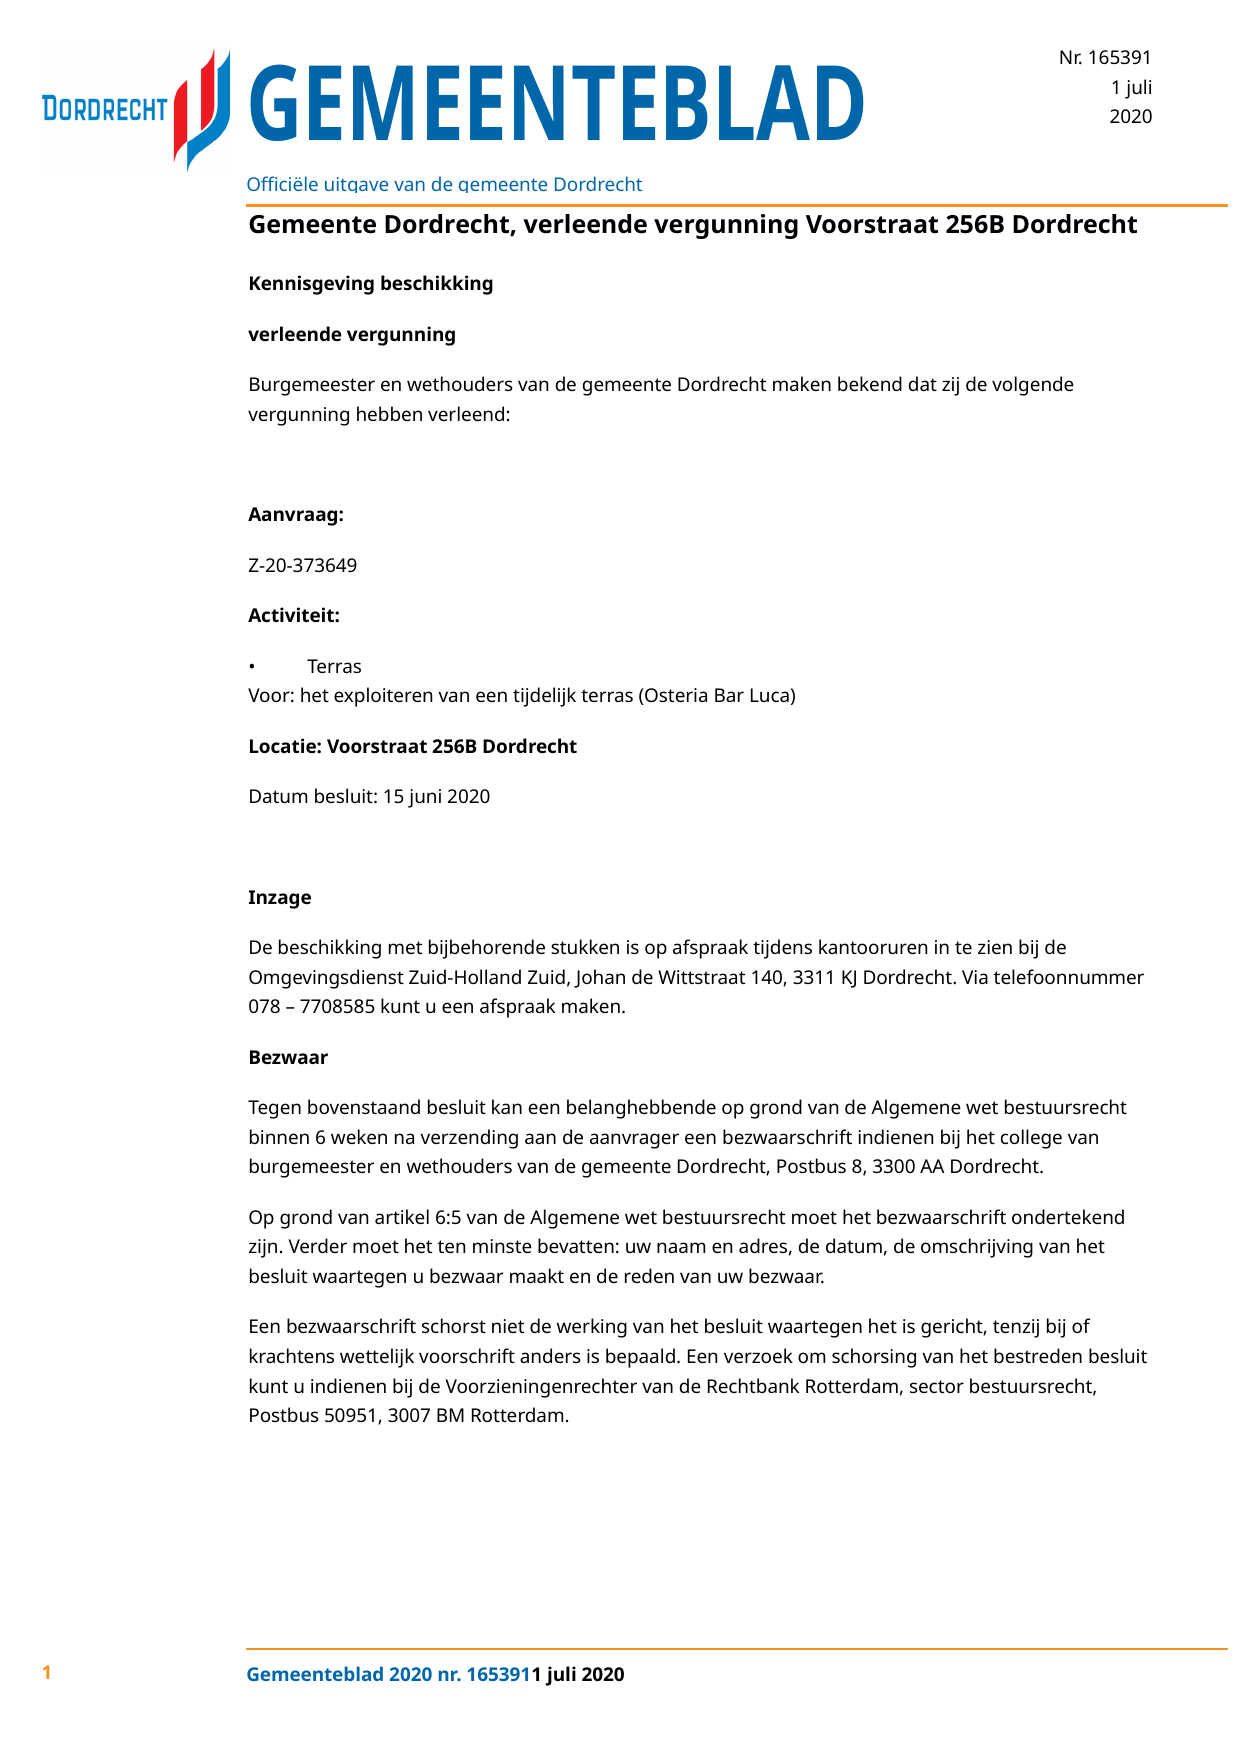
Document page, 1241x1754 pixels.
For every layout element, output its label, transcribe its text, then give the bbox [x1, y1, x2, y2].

text Aanvraag: [248, 502, 1152, 527]
text Voor: het exploiteren van een tijdelijk terras (Osteria Bar Luca) [248, 682, 1152, 708]
text Datum besluit: 15 juni 2020 [248, 783, 1152, 809]
text De beschikking met bijbehorende stukken is op afspraak tijdens kantooruren in te zien bij de Omgevingsdienst Zuid-Holland Zuid, Johan de Wittstraat 140, 3311 KJ Dordrecht. Via telefoonnummer 078 – 7708585 kunt u een afspraak maken. [248, 934, 1152, 1019]
text Kennisgeving beschikking [248, 270, 1152, 296]
list Terras [248, 653, 1152, 678]
text Op grond van artikel 6:5 van de Algemene wet bestuursrecht moet het bezwaarschrift ondertekend zijn. Verder moet het ten minste bevatten: uw naam en adres, de datum, de omschrijving van het besluit waartegen u bezwaar maakt en de reden van uw bezwaar. [248, 1204, 1152, 1289]
text Bezwaar [248, 1044, 1152, 1070]
text Z-20-373649 [248, 552, 1152, 578]
picture [41, 47, 231, 172]
text Locatie: Voorstraat 256B Dordrecht [248, 733, 1152, 758]
text Tegen bovenstaand besluit kan een belanghebbende op grond van de Algemene wet bestuursrecht binnen 6 weken na verzending aan de aanvrager een bezwaarschrift indienen bij het college van burgemeester en wethouders van de gemeente Dordrecht, Postbus 8, 3300 AA Dordrecht. [248, 1094, 1152, 1179]
text Burgemeester en wethouders van de gemeente Dordrecht maken bekend dat zij de volgende vergunning hebben verleend: [248, 371, 1152, 426]
text Een bezwaarschrift schorst niet de werking van het besluit waartegen het is gericht, tenzij bij of krachtens wettelijk voorschrift anders is bepaald. Een verzoek om schorsing van het bestreden besluit kunt u indienen bij de Voorzieningenrechter van de Rechtbank Rotterdam, sector bestuursrecht, Postbus 50951, 3007 BM Rotterdam. [248, 1314, 1152, 1428]
text Activiteit: [248, 602, 1152, 628]
text Gemeente Dordrecht, verleende vergunning Voorstraat 256B Dordrecht [248, 207, 1152, 241]
text verleende vergunning [248, 321, 1152, 346]
text Inzage [248, 884, 1152, 910]
